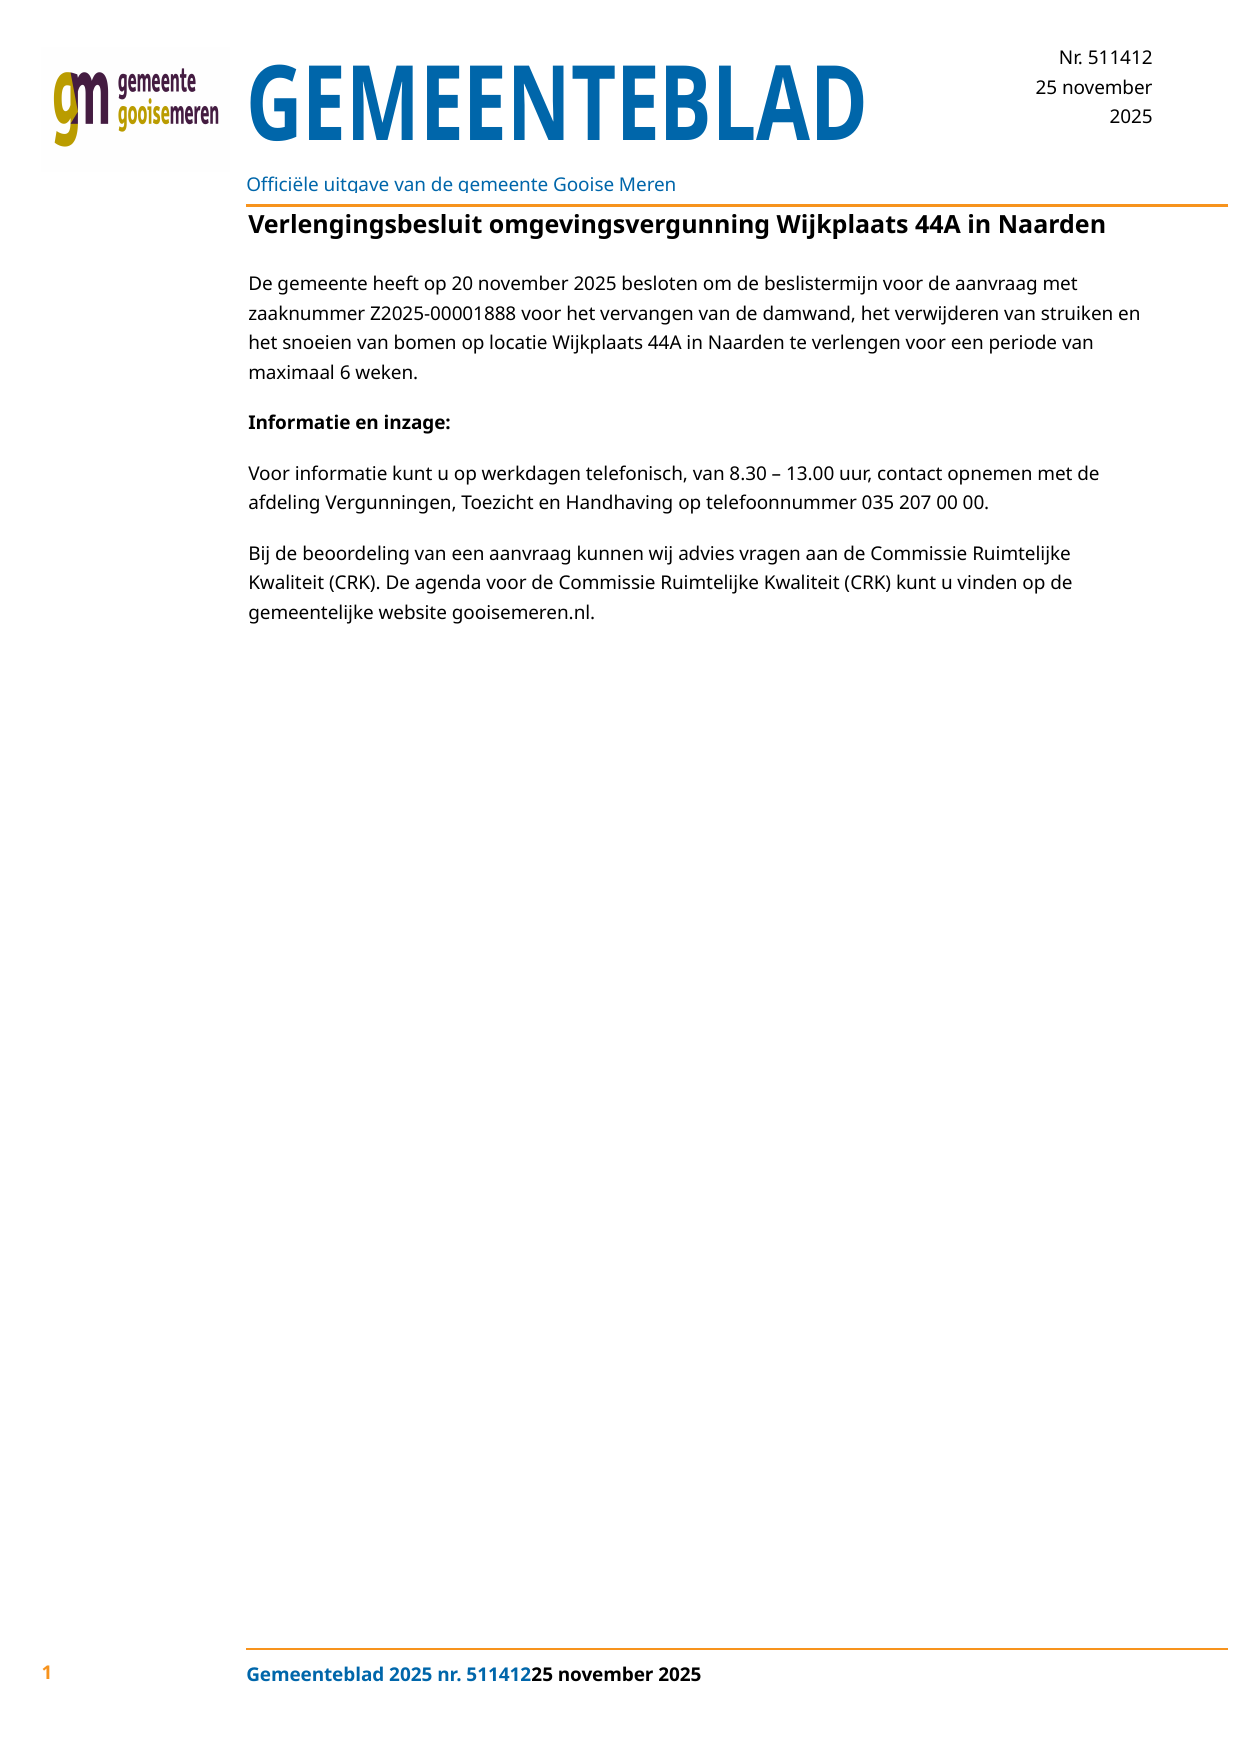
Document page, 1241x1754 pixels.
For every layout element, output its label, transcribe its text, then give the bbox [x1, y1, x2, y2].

text Voor informatie kunt u op werkdagen telefonisch, van 8.30 – 13.00 uur, contact opnemen met de afdeling Vergunningen, Toezicht en Handhaving op telefoonnummer 035 207 00 00. [248, 460, 1152, 515]
text De gemeente heeft op 20 november 2025 besloten om de beslistermijn voor de aanvraag met zaaknummer Z2025-00001888 voor het vervangen van de damwand, het verwijderen van struiken en het snoeien van bomen op locatie Wijkplaats 44A in Naarden te verlengen voor een periode van maximaal 6 weken. [248, 270, 1152, 385]
text Informatie en inzage: [248, 409, 1152, 435]
text Verlengingsbesluit omgevingsvergunning Wijkplaats 44A in Naarden [248, 207, 1152, 241]
text Bij de beoordeling van een aanvraag kunnen wij advies vragen aan de Commissie Ruimtelijke Kwaliteit (CRK). De agenda voor de Commissie Ruimtelijke Kwaliteit (CRK) kunt u vinden op de gemeentelijke website gooisemeren.nl. [248, 540, 1152, 625]
picture [41, 47, 231, 172]
